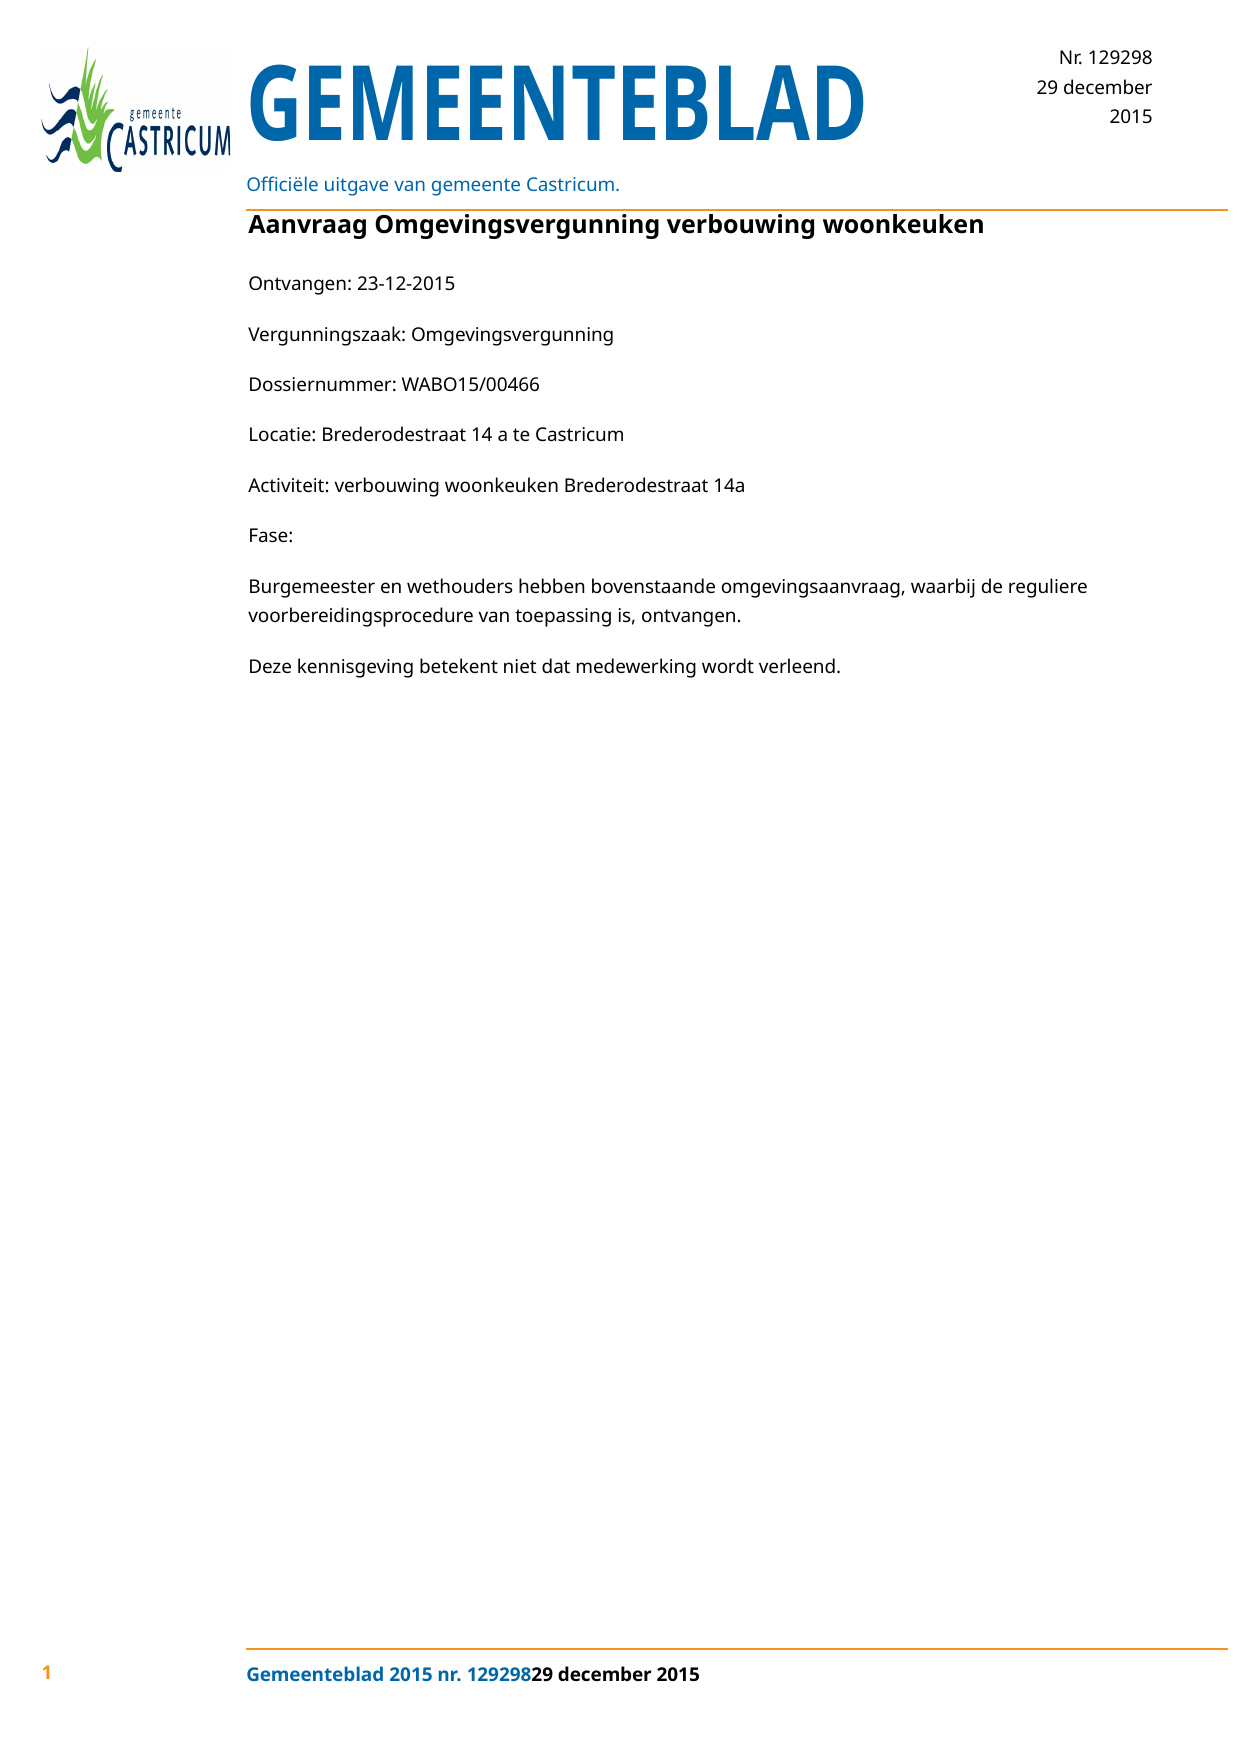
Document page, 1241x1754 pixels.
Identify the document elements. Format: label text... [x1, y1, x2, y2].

text Vergunningszaak: Omgevingsvergunning [248, 321, 1152, 346]
text Locatie: Brederodestraat 14 a te Castricum [248, 422, 1152, 447]
picture [41, 47, 231, 172]
text Activiteit: verbouwing woonkeuken Brederodestraat 14a [248, 472, 1152, 498]
text Ontvangen: 23-12-2015 [248, 270, 1152, 296]
text Aanvraag Omgevingsvergunning verbouwing woonkeuken [248, 211, 1152, 241]
text Dossiernummer: WABO15/00466 [248, 371, 1152, 397]
text Burgemeester en wethouders hebben bovenstaande omgevingsaanvraag, waarbij de reguliere voorbereidingsprocedure van toepassing is, ontvangen. [248, 573, 1152, 628]
text Deze kennisgeving betekent niet dat medewerking wordt verleend. [248, 653, 1152, 678]
text Fase: [248, 522, 1152, 548]
